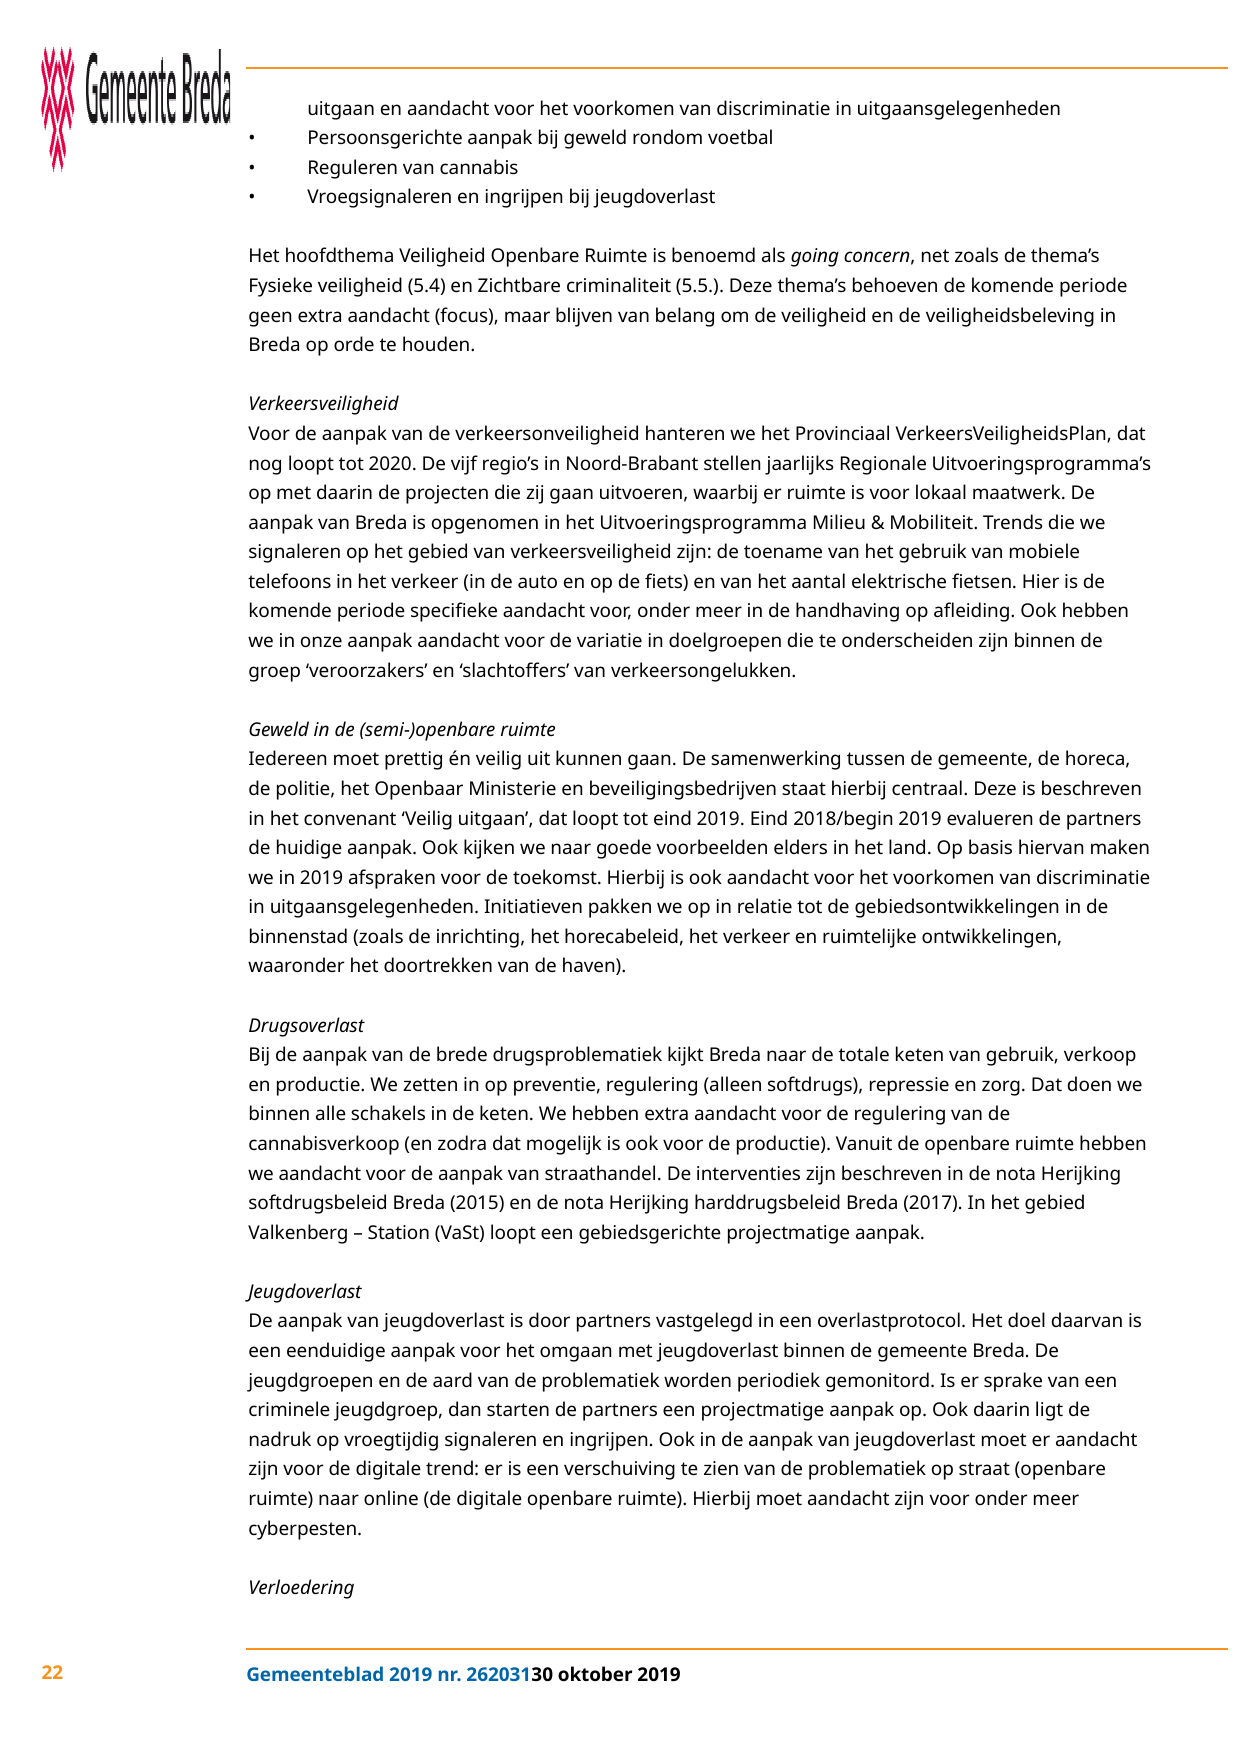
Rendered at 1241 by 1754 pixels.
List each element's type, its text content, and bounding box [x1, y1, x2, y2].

text Het hoofdthema Veiligheid Openbare Ruimte is benoemd als going concern, net zoals de thema’s Fysieke veiligheid (5.4) en Zichtbare criminaliteit (5.5.). Deze thema’s behoeven de komende periode geen extra aandacht (focus), maar blijven van belang om de veiligheid en de veiligheidsbeleving in Breda op orde te houden. [248, 243, 1152, 357]
list Persoonsgerichte aanpak bij geweld rondom voetbal [248, 124, 1152, 150]
text Jeugdoverlast [248, 1278, 1152, 1304]
text Voor de aanpak van de verkeersonveiligheid hanteren we het Provinciaal VerkeersVeiligheidsPlan, dat nog loopt tot 2020. De vijf regio’s in Noord-Brabant stellen jaarlijks Regionale Uitvoeringsprogramma’s op met daarin de projecten die zij gaan uitvoeren, waarbij er ruimte is voor lokaal maatwerk. De aanpak van Breda is opgenomen in het Uitvoeringsprogramma Milieu & Mobiliteit. Trends die we signaleren op het gebied van verkeersveiligheid zijn: de toename van het gebruik van mobiele telefoons in het verkeer (in de auto en op de fiets) en van het aantal elektrische fietsen. Hier is de komende periode specifieke aandacht voor, onder meer in de handhaving op afleiding. Ook hebben we in onze aanpak aandacht voor de variatie in doelgroepen die te onderscheiden zijn binnen de groep ‘veroorzakers’ en ‘slachtoffers’ van verkeersongelukken. [248, 420, 1152, 683]
list Reguleren van cannabis [248, 154, 1152, 180]
text De aanpak van jeugdoverlast is door partners vastgelegd in een overlastprotocol. Het doel daarvan is een eenduidige aanpak voor het omgaan met jeugdoverlast binnen de gemeente Breda. De jeugdgroepen en de aard van de problematiek worden periodiek gemonitord. Is er sprake van een criminele jeugdgroep, dan starten de partners een projectmatige aanpak op. Ook daarin ligt de nadruk op vroegtijdig signaleren en ingrijpen. Ook in de aanpak van jeugdoverlast moet er aandacht zijn voor de digitale trend: er is een verschuiving te zien van de problematiek op straat (openbare ruimte) naar online (de digitale openbare ruimte). Hierbij moet aandacht zijn voor onder meer cyberpesten. [248, 1308, 1152, 1541]
list Vroegsignaleren en ingrijpen bij jeugdoverlast [248, 183, 1152, 209]
text Verkeersveiligheid [248, 391, 1152, 416]
picture [41, 47, 231, 172]
text Bij de aanpak van de brede drugsproblematiek kijkt Breda naar de totale keten van gebruik, verkoop en productie. We zetten in op preventie, regulering (alleen softdrugs), repressie en zorg. Dat doen we binnen alle schakels in de keten. We hebben extra aandacht voor de regulering van de cannabisverkoop (en zodra dat mogelijk is ook voor de productie). Vanuit de openbare ruimte hebben we aandacht voor de aanpak van straathandel. De interventies zijn beschreven in de nota Herijking softdrugsbeleid Breda (2015) en de nota Herijking harddrugsbeleid Breda (2017). In het gebied Valkenberg – Station (VaSt) loopt een gebiedsgerichte projectmatige aanpak. [248, 1041, 1152, 1245]
text Drugsoverlast [248, 1012, 1152, 1038]
text Iedereen moet prettig én veilig uit kunnen gaan. De samenwerking tussen de gemeente, de horeca, de politie, het Openbaar Ministerie en beveiligingsbedrijven staat hierbij centraal. Deze is beschreven in het convenant ‘Veilig uitgaan’, dat loopt tot eind 2019. Eind 2018/begin 2019 evalueren de partners de huidige aanpak. Ook kijken we naar goede voorbeelden elders in het land. Op basis hiervan maken we in 2019 afspraken voor de toekomst. Hierbij is ook aandacht voor het voorkomen van discriminatie in uitgaansgelegenheden. Initiatieven pakken we op in relatie tot de gebiedsontwikkelingen in de binnenstad (zoals de inrichting, het horecabeleid, het verkeer en ruimtelijke ontwikkelingen, waaronder het doortrekken van de haven). [248, 746, 1152, 978]
text Geweld in de (semi-)openbare ruimte [248, 716, 1152, 742]
list uitgaan en aandacht voor het voorkomen van discriminatie in uitgaansgelegenheden [248, 95, 1152, 121]
text Verloedering [248, 1574, 1152, 1600]
